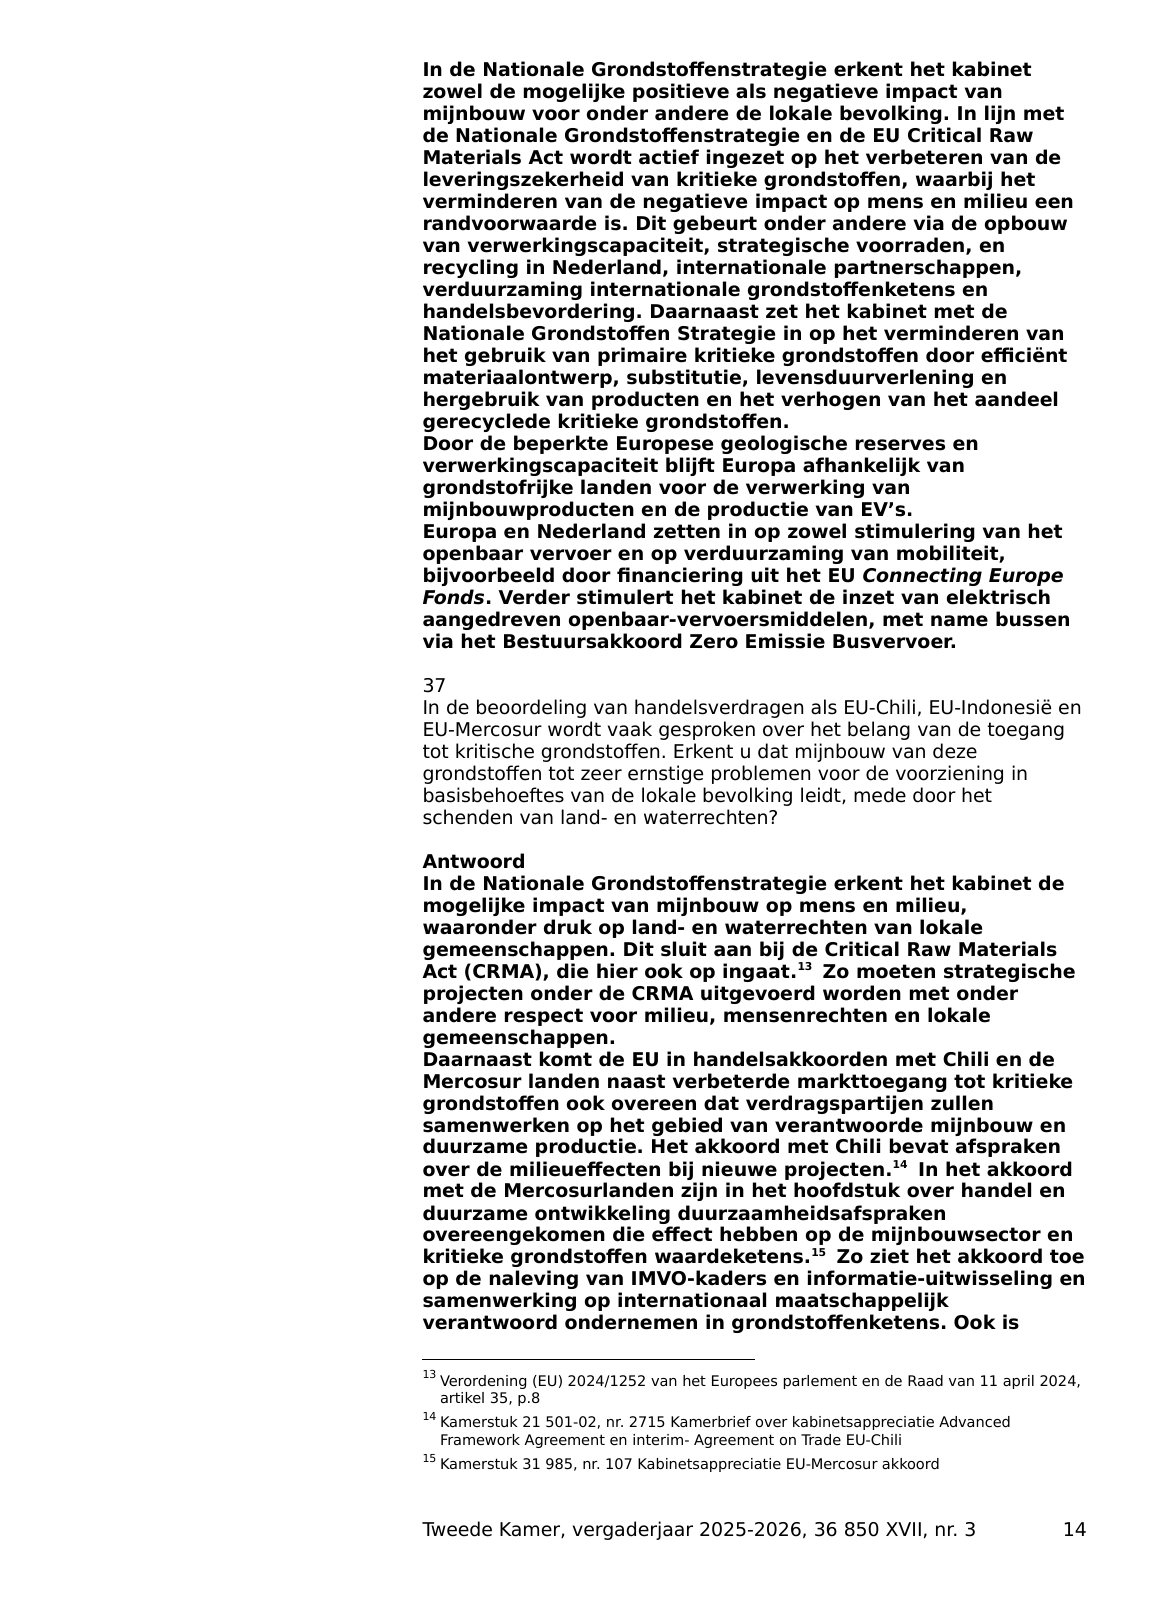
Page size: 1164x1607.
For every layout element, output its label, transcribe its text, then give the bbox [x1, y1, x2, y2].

text Verordening (EU) 2024/1252 van het Europees parlement en de Raad van 11 april 2024, artikel 35, p.8 [422, 1368, 1087, 1407]
text Europa en Nederland zetten in op zowel stimulering van het openbaar vervoer en op verduurzaming van mobiliteit, bijvoorbeeld door financiering uit het EU Connecting Europe Fonds. Verder stimulert het kabinet de inzet van elektrisch aangedreven openbaar-vervoersmiddelen, met name bussen via het Bestuursakkoord Zero Emissie Busvervoer. [422, 521, 1087, 652]
text 37 [422, 675, 1087, 697]
text Antwoord [422, 851, 1087, 873]
text Door de beperkte Europese geologische reserves en verwerkingscapaciteit blijft Europa afhankelijk van grondstofrijke landen voor de verwerking van mijnbouwproducten en de productie van EV’s. [422, 433, 1087, 521]
text In de beoordeling van handelsverdragen als EU-Chili, EU-Indonesië en EU-Mercosur wordt vaak gesproken over het belang van de toegang tot kritische grondstoffen. Erkent u dat mijnbouw van deze grondstoffen tot zeer ernstige problemen voor de voorziening in basisbehoeftes van de lokale bevolking leidt, mede door het schenden van land- en waterrechten? [422, 697, 1087, 828]
text Kamerstuk 31 985, nr. 107 Kabinetsappreciatie EU-Mercosur akkoord [422, 1452, 1087, 1474]
text In de Nationale Grondstoffenstrategie erkent het kabinet de mogelijke impact van mijnbouw op mens en milieu, waaronder druk op land- en waterrechten van lokale gemeenschappen. Dit sluit aan bij de Critical Raw Materials Act (CRMA), die hier ook op ingaat. Zo moeten strategische projecten onder de CRMA uitgevoerd worden met onder andere respect voor milieu, mensenrechten en lokale gemeenschappen. [422, 873, 1087, 1048]
text Kamerstuk 21 501-02, nr. 2715 Kamerbrief over kabinetsappreciatie Advanced Framework Agreement en interim- Agreement on Trade EU-Chili [422, 1410, 1087, 1449]
text Daarnaast komt de EU in handelsakkoorden met Chili en de Mercosur landen naast verbeterde markttoegang tot kritieke grondstoffen ook overeen dat verdragspartijen zullen samenwerken op het gebied van verantwoorde mijnbouw en duurzame productie. Het akkoord met Chili bevat afspraken over de milieueffecten bij nieuwe projecten. In het akkoord met de Mercosurlanden zijn in het hoofdstuk over handel en duurzame ontwikkeling duurzaamheidsafspraken overeengekomen die effect hebben op de mijnbouwsector en kritieke grondstoffen waardeketens. Zo ziet het akkoord toe op de naleving van IMVO-kaders en informatie-uitwisseling en samenwerking op internationaal maatschappelijk verantwoord ondernemen in grondstoffenketens. Ook is [422, 1048, 1087, 1334]
text In de Nationale Grondstoffenstrategie erkent het kabinet zowel de mogelijke positieve als negatieve impact van mijnbouw voor onder andere de lokale bevolking. In lijn met de Nationale Grondstoffenstrategie en de EU Critical Raw Materials Act wordt actief ingezet op het verbeteren van de leveringszekerheid van kritieke grondstoffen, waarbij het verminderen van de negatieve impact op mens en milieu een randvoorwaarde is. Dit gebeurt onder andere via de opbouw van verwerkingscapaciteit, strategische voorraden, en recycling in Nederland, internationale partnerschappen, verduurzaming internationale grondstoffenketens en handelsbevordering. Daarnaast zet het kabinet met de Nationale Grondstoffen Strategie in op het verminderen van het gebruik van primaire kritieke grondstoffen door efficiënt materiaalontwerp, substitutie, levensduurverlening en hergebruik van producten en het verhogen van het aandeel gerecyclede kritieke grondstoffen. [422, 59, 1087, 433]
